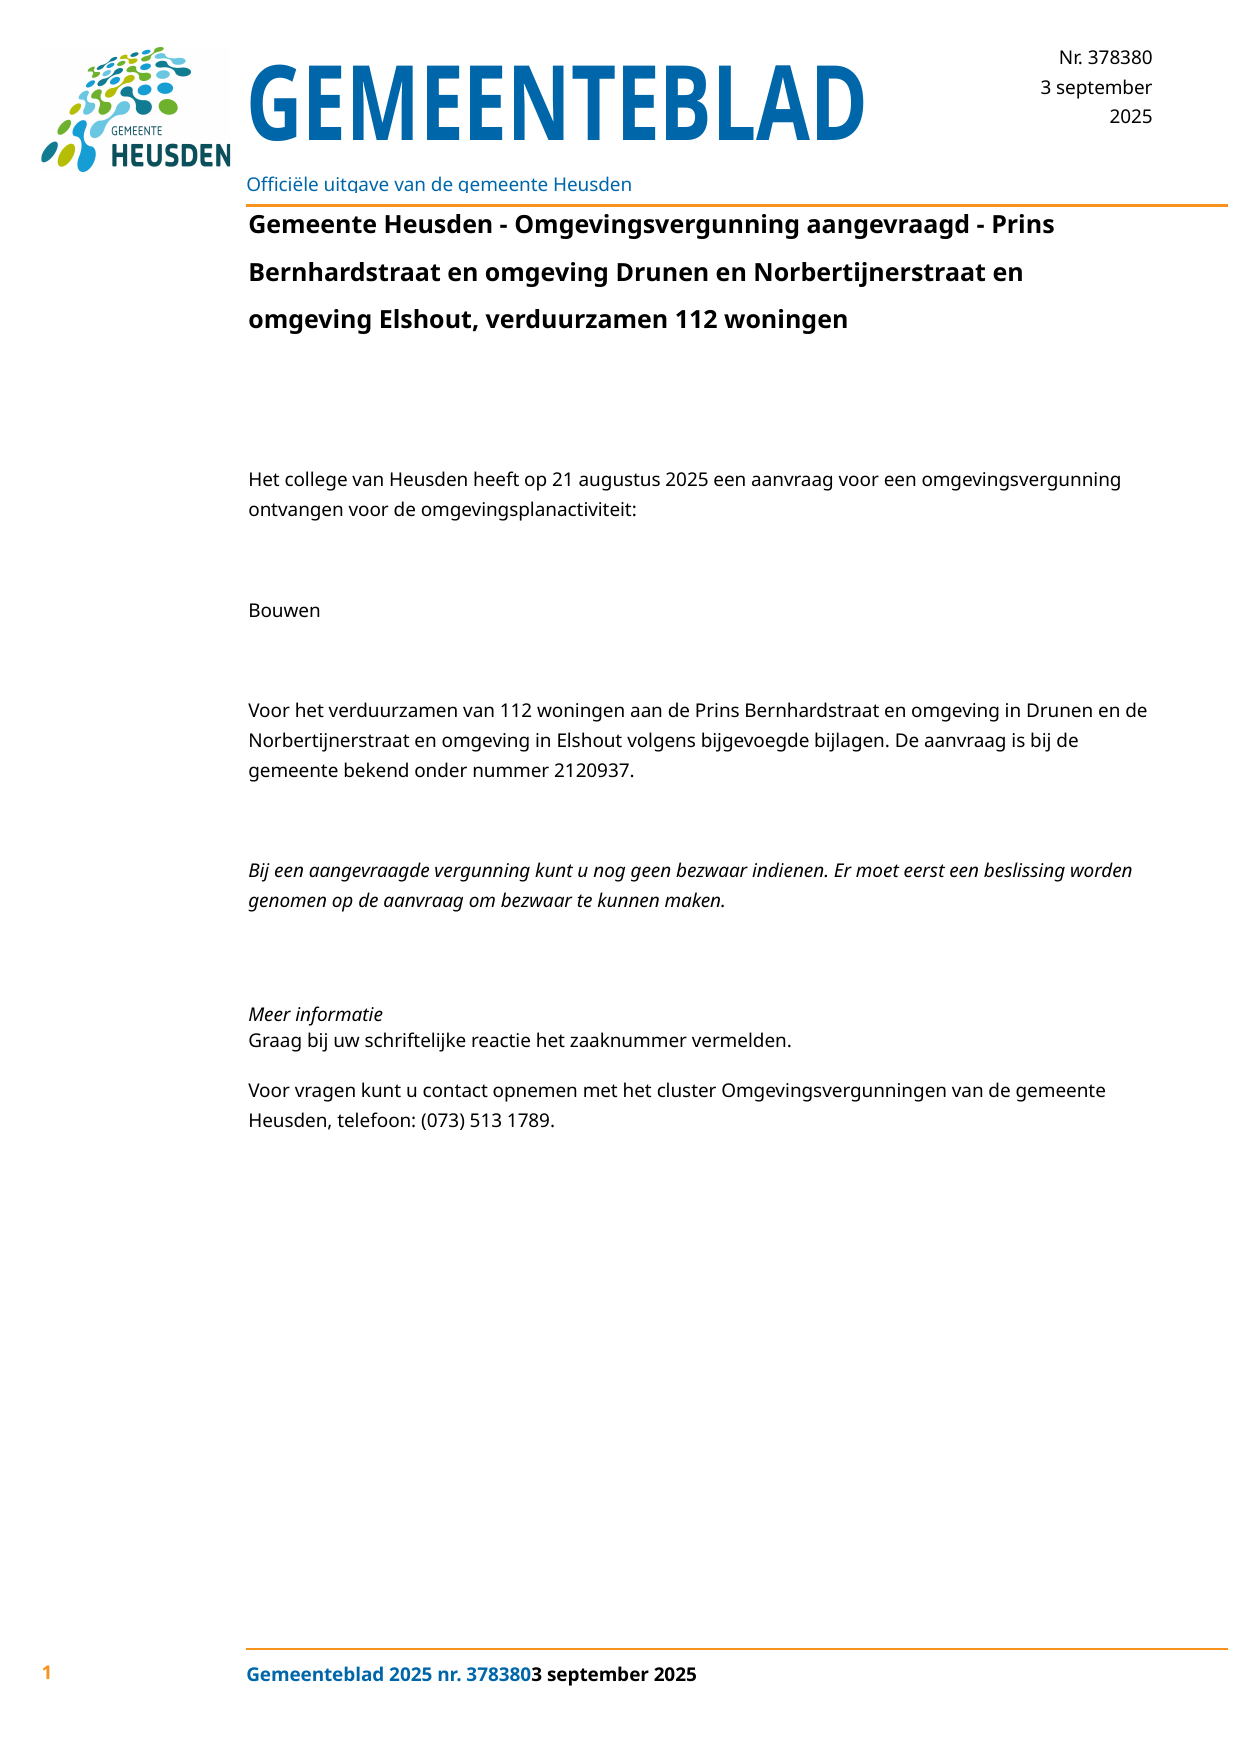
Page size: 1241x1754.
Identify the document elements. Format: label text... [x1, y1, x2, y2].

text Meer informatie [248, 1002, 1152, 1027]
picture [41, 47, 231, 172]
text Bij een aangevraagde vergunning kunt u nog geen bezwaar indienen. Er moet eerst een beslissing worden genomen op de aanvraag om bezwaar te kunnen maken. [248, 858, 1152, 913]
text Het college van Heusden heeft op 21 augustus 2025 een aanvraag voor een omgevingsvergunning ontvangen voor de omgevingsplanactiviteit: [248, 466, 1152, 522]
text Graag bij uw schriftelijke reactie het zaaknummer vermelden. [248, 1027, 1152, 1053]
text Voor het verduurzamen van 112 woningen aan de Prins Bernhardstraat en omgeving in Drunen en de Norbertijnerstraat en omgeving in Elshout volgens bijgevoegde bijlagen. De aanvraag is bij de gemeente bekend onder nummer 2120937. [248, 698, 1152, 782]
text Bouwen [248, 597, 1152, 622]
text Voor vragen kunt u contact opnemen met het cluster Omgevingsvergunningen van de gemeente Heusden, telefoon: (073) 513 1789. [248, 1078, 1152, 1133]
text Gemeente Heusden - Omgevingsvergunning aangevraagd - Prins Bernhardstraat en omgeving Drunen en Norbertijnerstraat en omgeving Elshout, verduurzamen 112 woningen [248, 207, 1152, 336]
